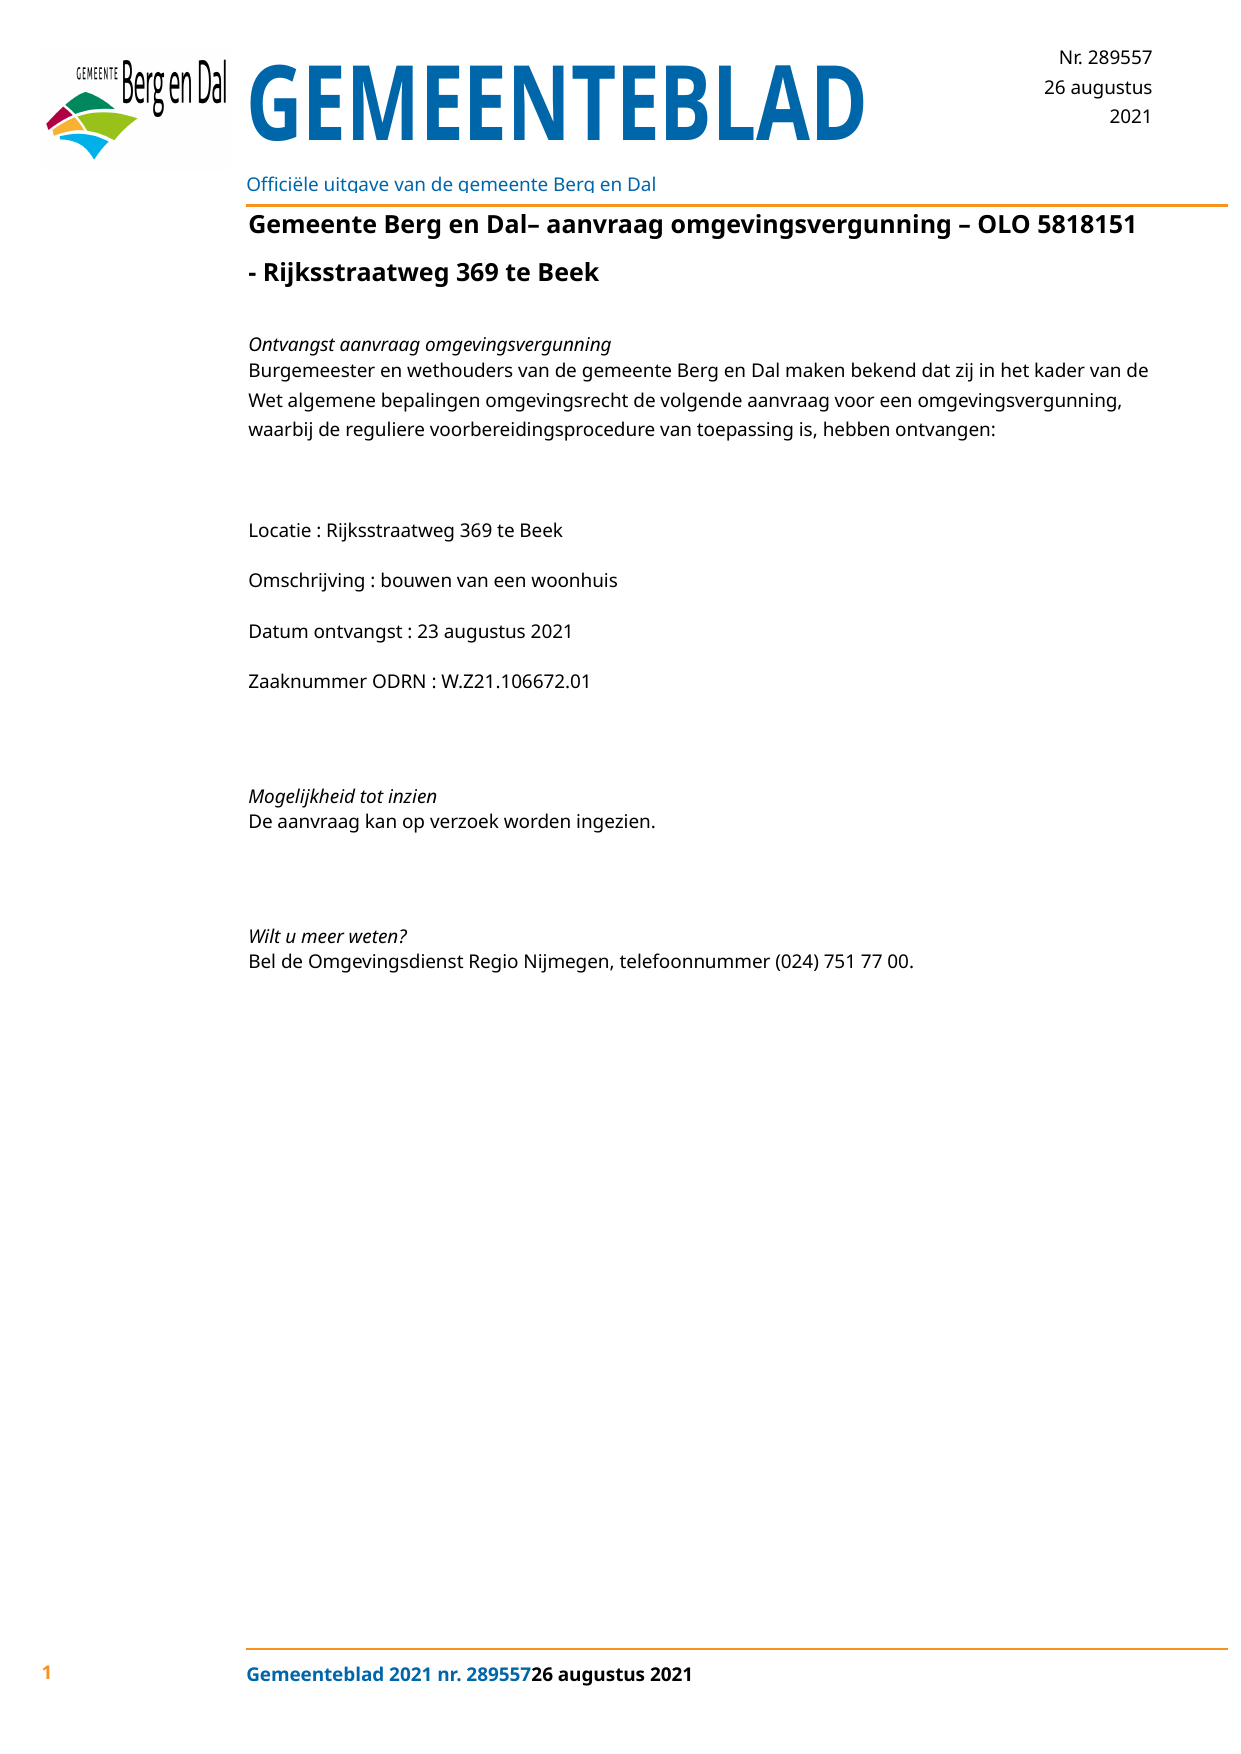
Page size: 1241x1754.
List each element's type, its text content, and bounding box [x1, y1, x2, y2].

text Datum ontvangst : 23 augustus 2021 [248, 618, 1152, 644]
text Locatie : Rijksstraatweg 369 te Beek [248, 517, 1152, 543]
text Wilt u meer weten? [248, 923, 1152, 949]
text Zaaknummer ODRN : W.Z21.106672.01 [248, 668, 1152, 694]
text Omschrijving : bouwen van een woonhuis [248, 568, 1152, 593]
text Gemeente Berg en Dal– aanvraag omgevingsvergunning – OLO 5818151 - Rijksstraatweg 369 te Beek [248, 207, 1152, 288]
text Mogelijkheid tot inzien [248, 783, 1152, 808]
text Burgemeester en wethouders van de gemeente Berg en Dal maken bekend dat zij in het kader van de Wet algemene bepalingen omgevingsrecht de volgende aanvraag voor een omgevingsvergunning, waarbij de reguliere voorbereidingsprocedure van toepassing is, hebben ontvangen: [248, 357, 1152, 442]
picture [41, 47, 231, 172]
text Bel de Omgevingsdienst Regio Nijmegen, telefoonnummer (024) 751 77 00. [248, 949, 1152, 974]
text Ontvangst aanvraag omgevingsvergunning [248, 331, 1152, 357]
text De aanvraag kan op verzoek worden ingezien. [248, 808, 1152, 834]
